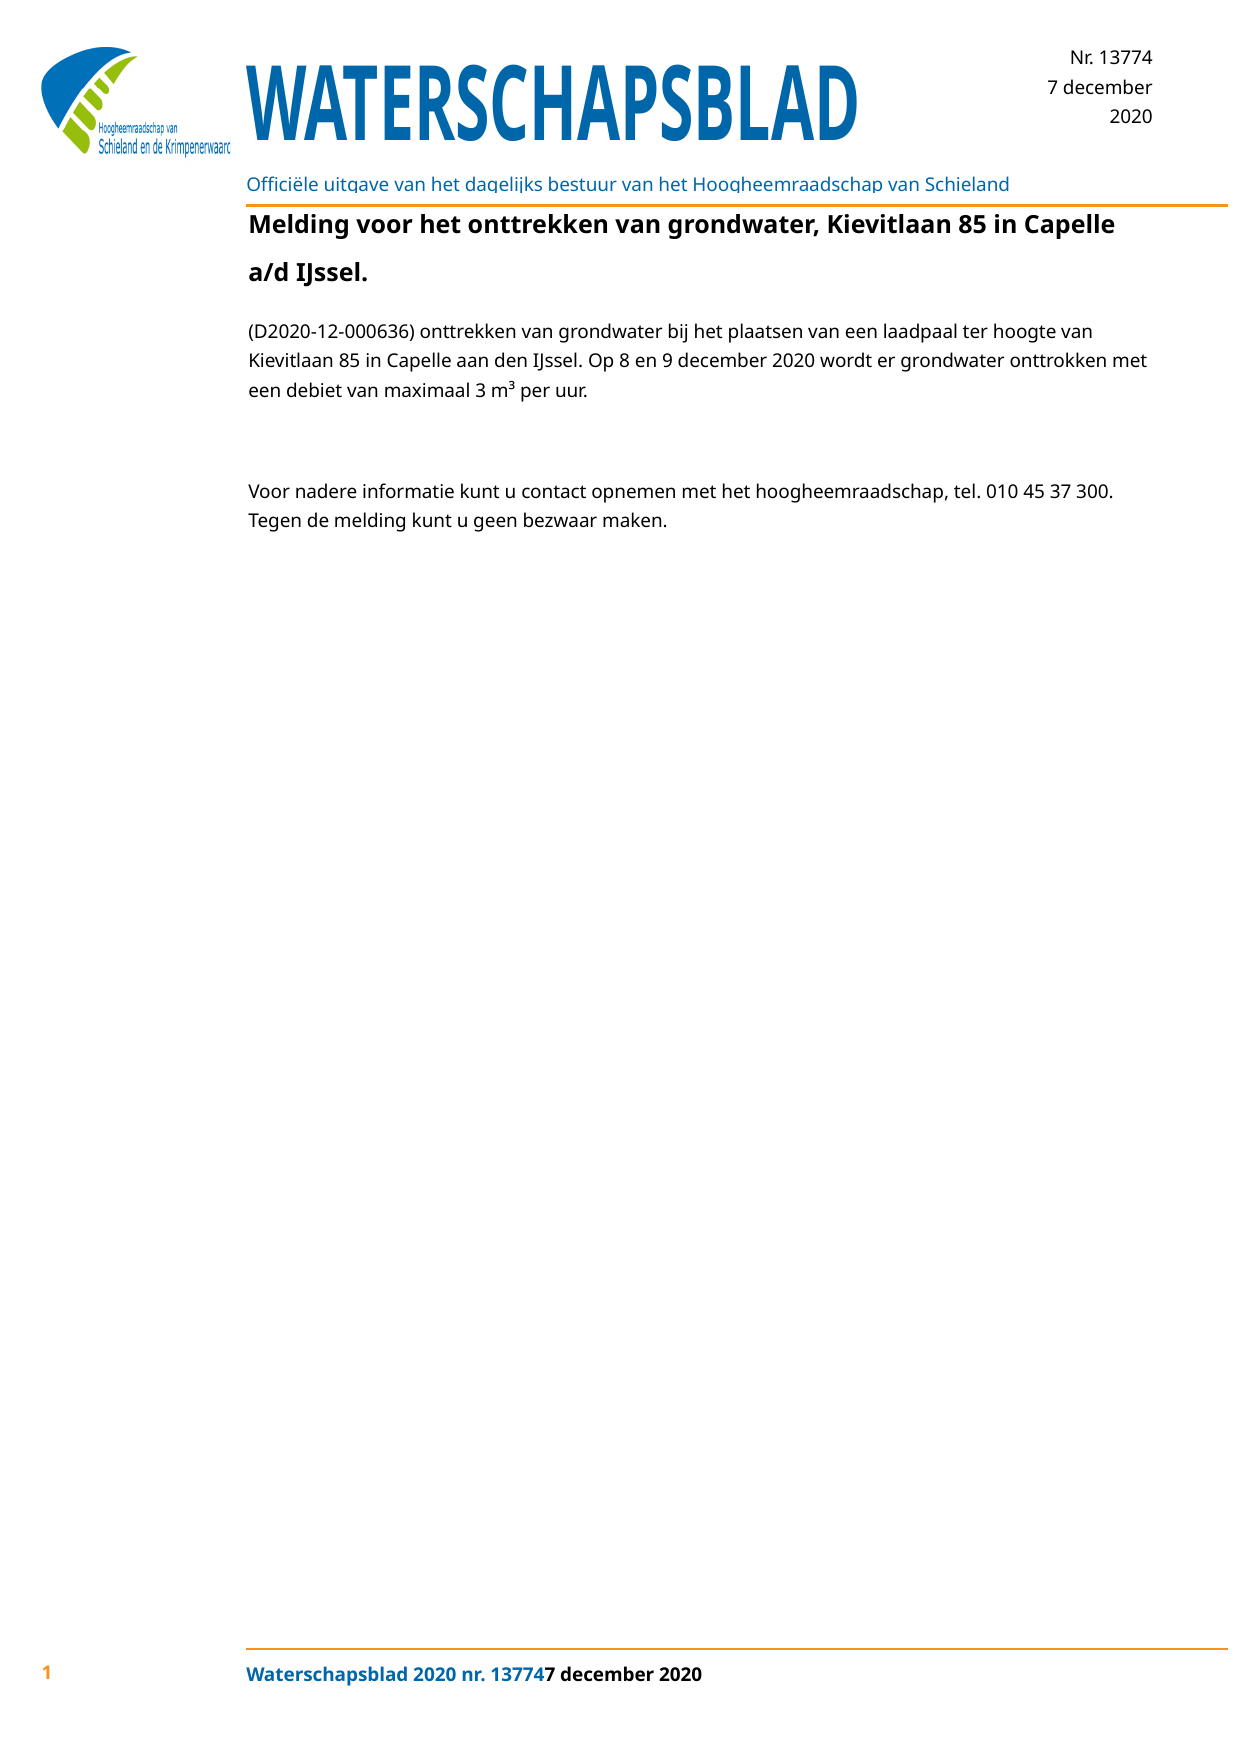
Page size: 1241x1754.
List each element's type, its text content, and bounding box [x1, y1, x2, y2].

text Voor nadere informatie kunt u contact opnemen met het hoogheemraadschap, tel. 010 45 37 300. Tegen de melding kunt u geen bezwaar maken. [248, 478, 1152, 533]
text Melding voor het onttrekken van grondwater, Kievitlaan 85 in Capelle a/d IJssel. [248, 207, 1152, 288]
text (D2020-12-000636) onttrekken van grondwater bij het plaatsen van een laadpaal ter hoogte van Kievitlaan 85 in Capelle aan den IJssel. Op 8 en 9 december 2020 wordt er grondwater onttrokken met een debiet van maximaal 3 m³ per uur. [248, 318, 1152, 403]
picture [41, 47, 231, 172]
